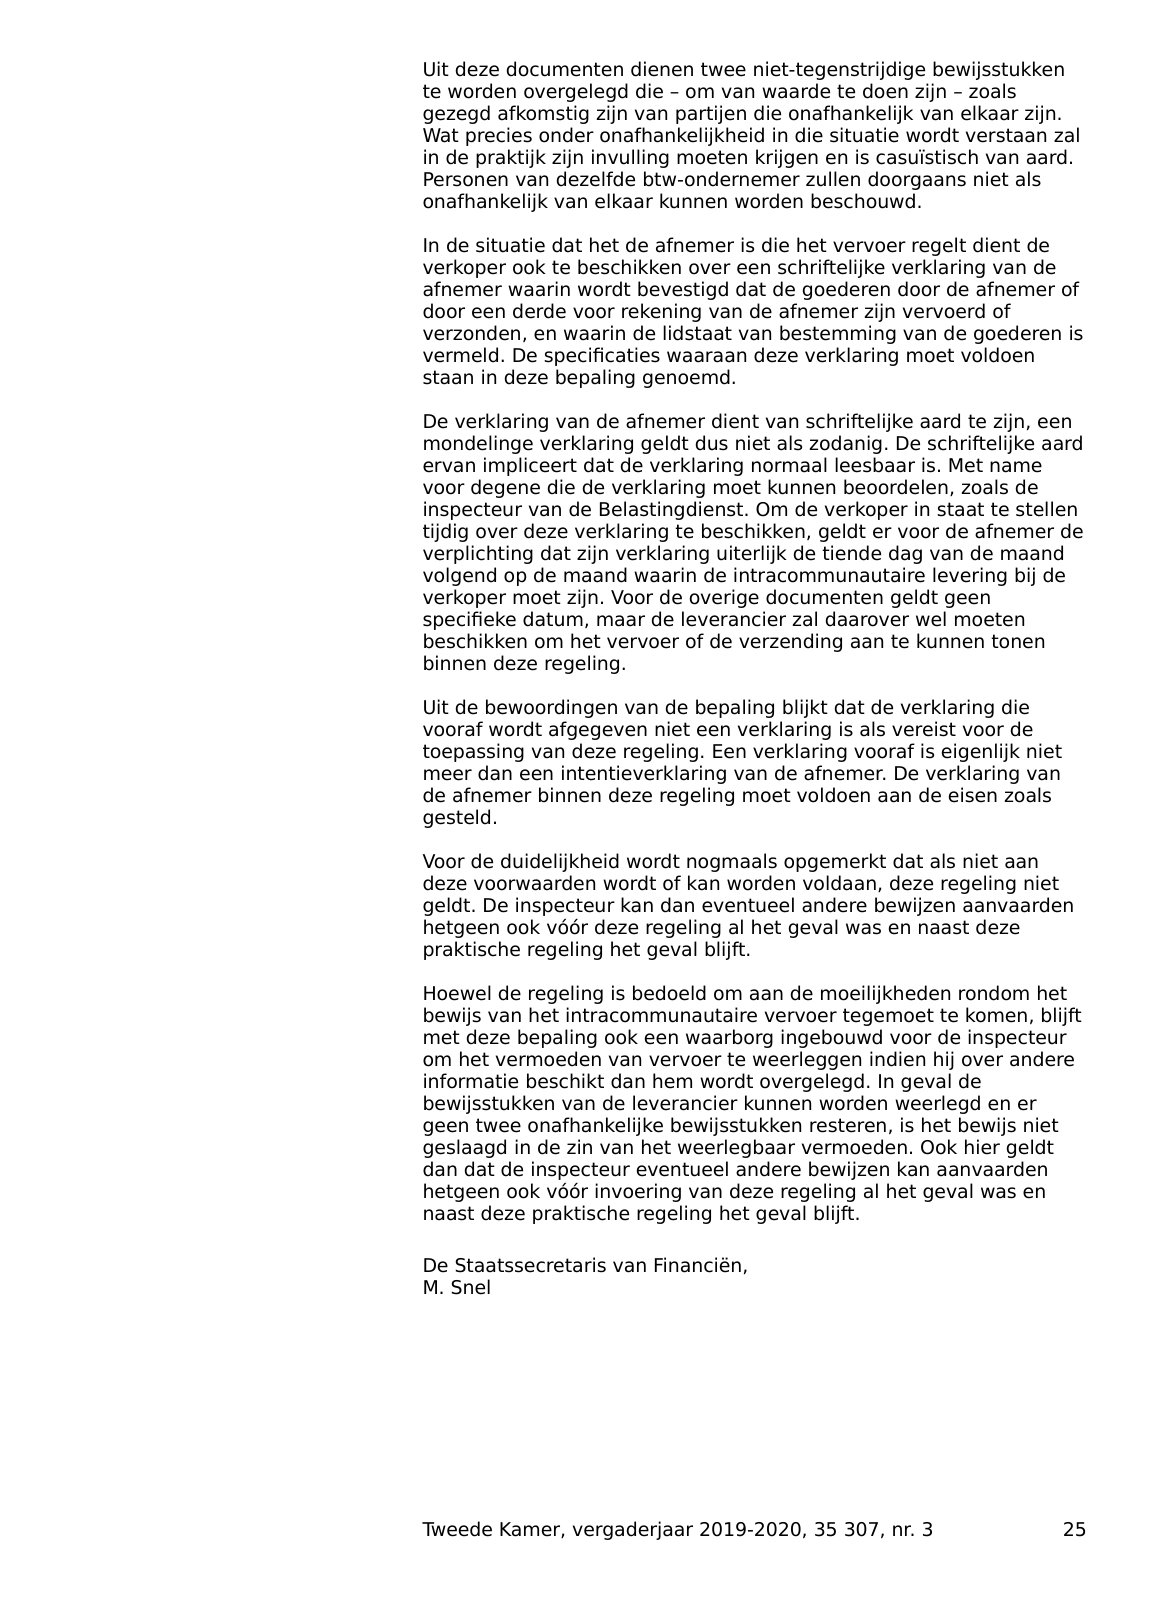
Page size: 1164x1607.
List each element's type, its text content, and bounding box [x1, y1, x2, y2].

text Uit deze documenten dienen twee niet-tegenstrijdige bewijsstukken te worden overgelegd die – om van waarde te doen zijn – zoals gezegd afkomstig zijn van partijen die onafhankelijk van elkaar zijn. Wat precies onder onafhankelijkheid in die situatie wordt verstaan zal in de praktijk zijn invulling moeten krijgen en is casuïstisch van aard. Personen van dezelfde btw-ondernemer zullen doorgaans niet als onafhankelijk van elkaar kunnen worden beschouwd. [422, 59, 1087, 213]
text In de situatie dat het de afnemer is die het vervoer regelt dient de verkoper ook te beschikken over een schriftelijke verklaring van de afnemer waarin wordt bevestigd dat de goederen door de afnemer of door een derde voor rekening van de afnemer zijn vervoerd of verzonden, en waarin de lidstaat van bestemming van de goederen is vermeld. De specificaties waaraan deze verklaring moet voldoen staan in deze bepaling genoemd. [422, 235, 1087, 389]
text De verklaring van de afnemer dient van schriftelijke aard te zijn, een mondelinge verklaring geldt dus niet als zodanig. De schriftelijke aard ervan impliceert dat de verklaring normaal leesbaar is. Met name voor degene die de verklaring moet kunnen beoordelen, zoals de inspecteur van de Belastingdienst. Om de verkoper in staat te stellen tijdig over deze verklaring te beschikken, geldt er voor de afnemer de verplichting dat zijn verklaring uiterlijk de tiende dag van de maand volgend op de maand waarin de intracommunautaire levering bij de verkoper moet zijn. Voor de overige documenten geldt geen specifieke datum, maar de leverancier zal daarover wel moeten beschikken om het vervoer of de verzending aan te kunnen tonen binnen deze regeling. [422, 411, 1087, 675]
text De Staatssecretaris van Financiën, M. Snel [422, 1255, 1087, 1299]
text Uit de bewoordingen van de bepaling blijkt dat de verklaring die vooraf wordt afgegeven niet een verklaring is als vereist voor de toepassing van deze regeling. Een verklaring vooraf is eigenlijk niet meer dan een intentieverklaring van de afnemer. De verklaring van de afnemer binnen deze regeling moet voldoen aan de eisen zoals gesteld. [422, 697, 1087, 829]
text Hoewel de regeling is bedoeld om aan de moeilijkheden rondom het bewijs van het intracommunautaire vervoer tegemoet te komen, blijft met deze bepaling ook een waarborg ingebouwd voor de inspecteur om het vermoeden van vervoer te weerleggen indien hij over andere informatie beschikt dan hem wordt overgelegd. In geval de bewijsstukken van de leverancier kunnen worden weerlegd en er geen twee onafhankelijke bewijsstukken resteren, is het bewijs niet geslaagd in de zin van het weerlegbaar vermoeden. Ook hier geldt dan dat de inspecteur eventueel andere bewijzen kan aanvaarden hetgeen ook vóór invoering van deze regeling al het geval was en naast deze praktische regeling het geval blijft. [422, 983, 1087, 1225]
text Voor de duidelijkheid wordt nogmaals opgemerkt dat als niet aan deze voorwaarden wordt of kan worden voldaan, deze regeling niet geldt. De inspecteur kan dan eventueel andere bewijzen aanvaarden hetgeen ook vóór deze regeling al het geval was en naast deze praktische regeling het geval blijft. [422, 851, 1087, 961]
